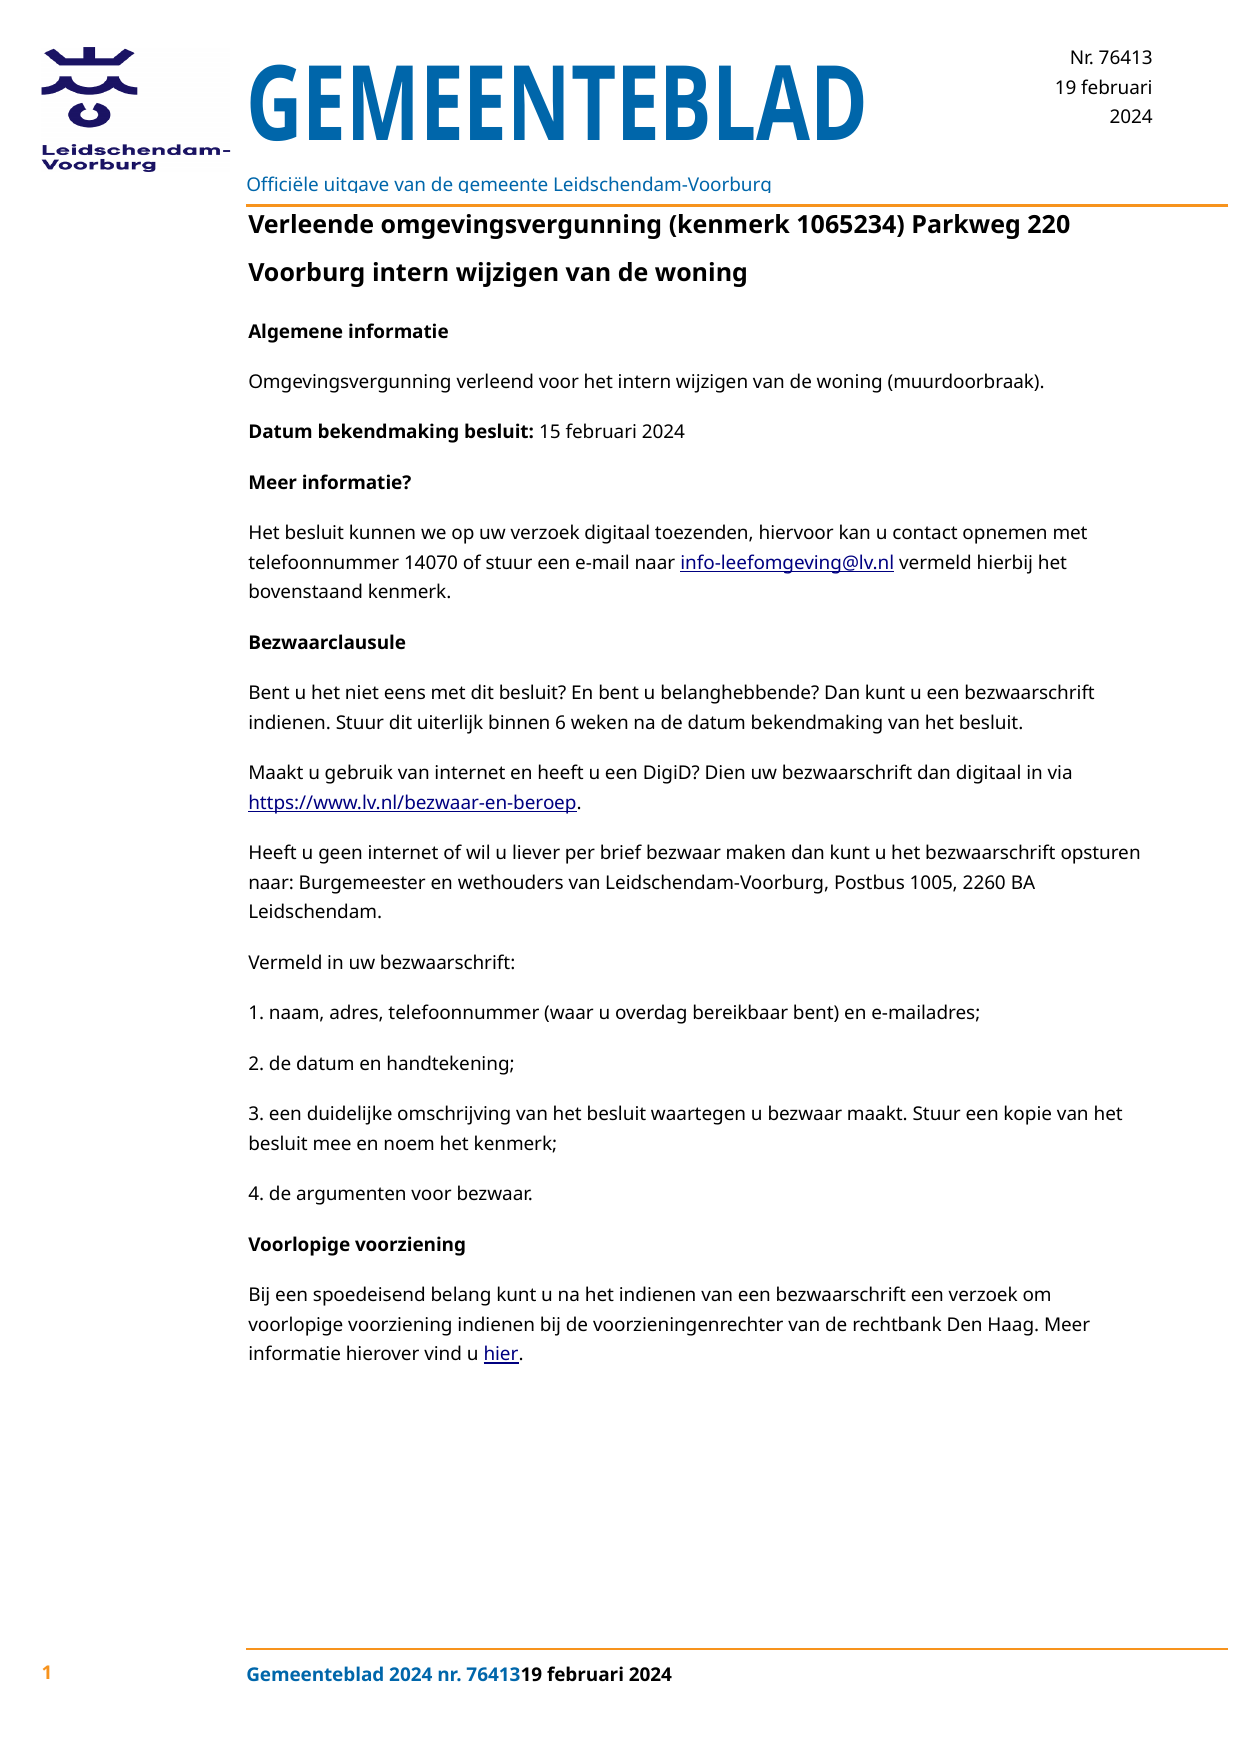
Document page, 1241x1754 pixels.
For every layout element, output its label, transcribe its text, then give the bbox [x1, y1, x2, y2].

text 4. de argumenten voor bezwaar. [248, 1180, 1152, 1206]
text Het besluit kunnen we op uw verzoek digitaal toezenden, hiervoor kan u contact opnemen met telefoonnummer 14070 of stuur een e-mail naar info-leefomgeving@lv.nl vermeld hierbij het bovenstaand kenmerk. [248, 519, 1152, 604]
text Vermeld in uw bezwaarschrift: [248, 949, 1152, 975]
text Verleende omgevingsvergunning (kenmerk 1065234) Parkweg 220 Voorburg intern wijzigen van de woning [248, 207, 1152, 288]
text Maakt u gebruik van internet en heeft u een DigiD? Dien uw bezwaarschrift dan digitaal in via https://www.lv.nl/bezwaar-en-beroep. [248, 759, 1152, 815]
text Voorlopige voorziening [248, 1231, 1152, 1257]
text Algemene informatie [248, 318, 1152, 344]
text 1. naam, adres, telefoonnummer (waar u overdag bereikbaar bent) en e-mailadres; [248, 999, 1152, 1025]
text Heeft u geen internet of wil u liever per brief bezwaar maken dan kunt u het bezwaarschrift opsturen naar: Burgemeester en wethouders van Leidschendam-Voorburg, Postbus 1005, 2260 BA Leidschendam. [248, 839, 1152, 924]
text Meer informatie? [248, 469, 1152, 495]
text Bent u het niet eens met dit besluit? En bent u belanghebbende? Dan kunt u een bezwaarschrift indienen. Stuur dit uiterlijk binnen 6 weken na de datum bekendmaking van het besluit. [248, 679, 1152, 735]
picture [41, 47, 231, 172]
text Bezwaarclausule [248, 629, 1152, 655]
text Bij een spoedeisend belang kunt u na het indienen van een bezwaarschrift een verzoek om voorlopige voorziening indienen bij de voorzieningenrechter van de rechtbank Den Haag. Meer informatie hierover vind u hier. [248, 1281, 1152, 1366]
text Datum bekendmaking besluit: 15 februari 2024 [248, 419, 1152, 444]
text 3. een duidelijke omschrijving van het besluit waartegen u bezwaar maakt. Stuur een kopie van het besluit mee en noem het kenmerk; [248, 1100, 1152, 1156]
text 2. de datum en handtekening; [248, 1050, 1152, 1076]
text Omgevingsvergunning verleend voor het intern wijzigen van de woning (muurdoorbraak). [248, 368, 1152, 394]
